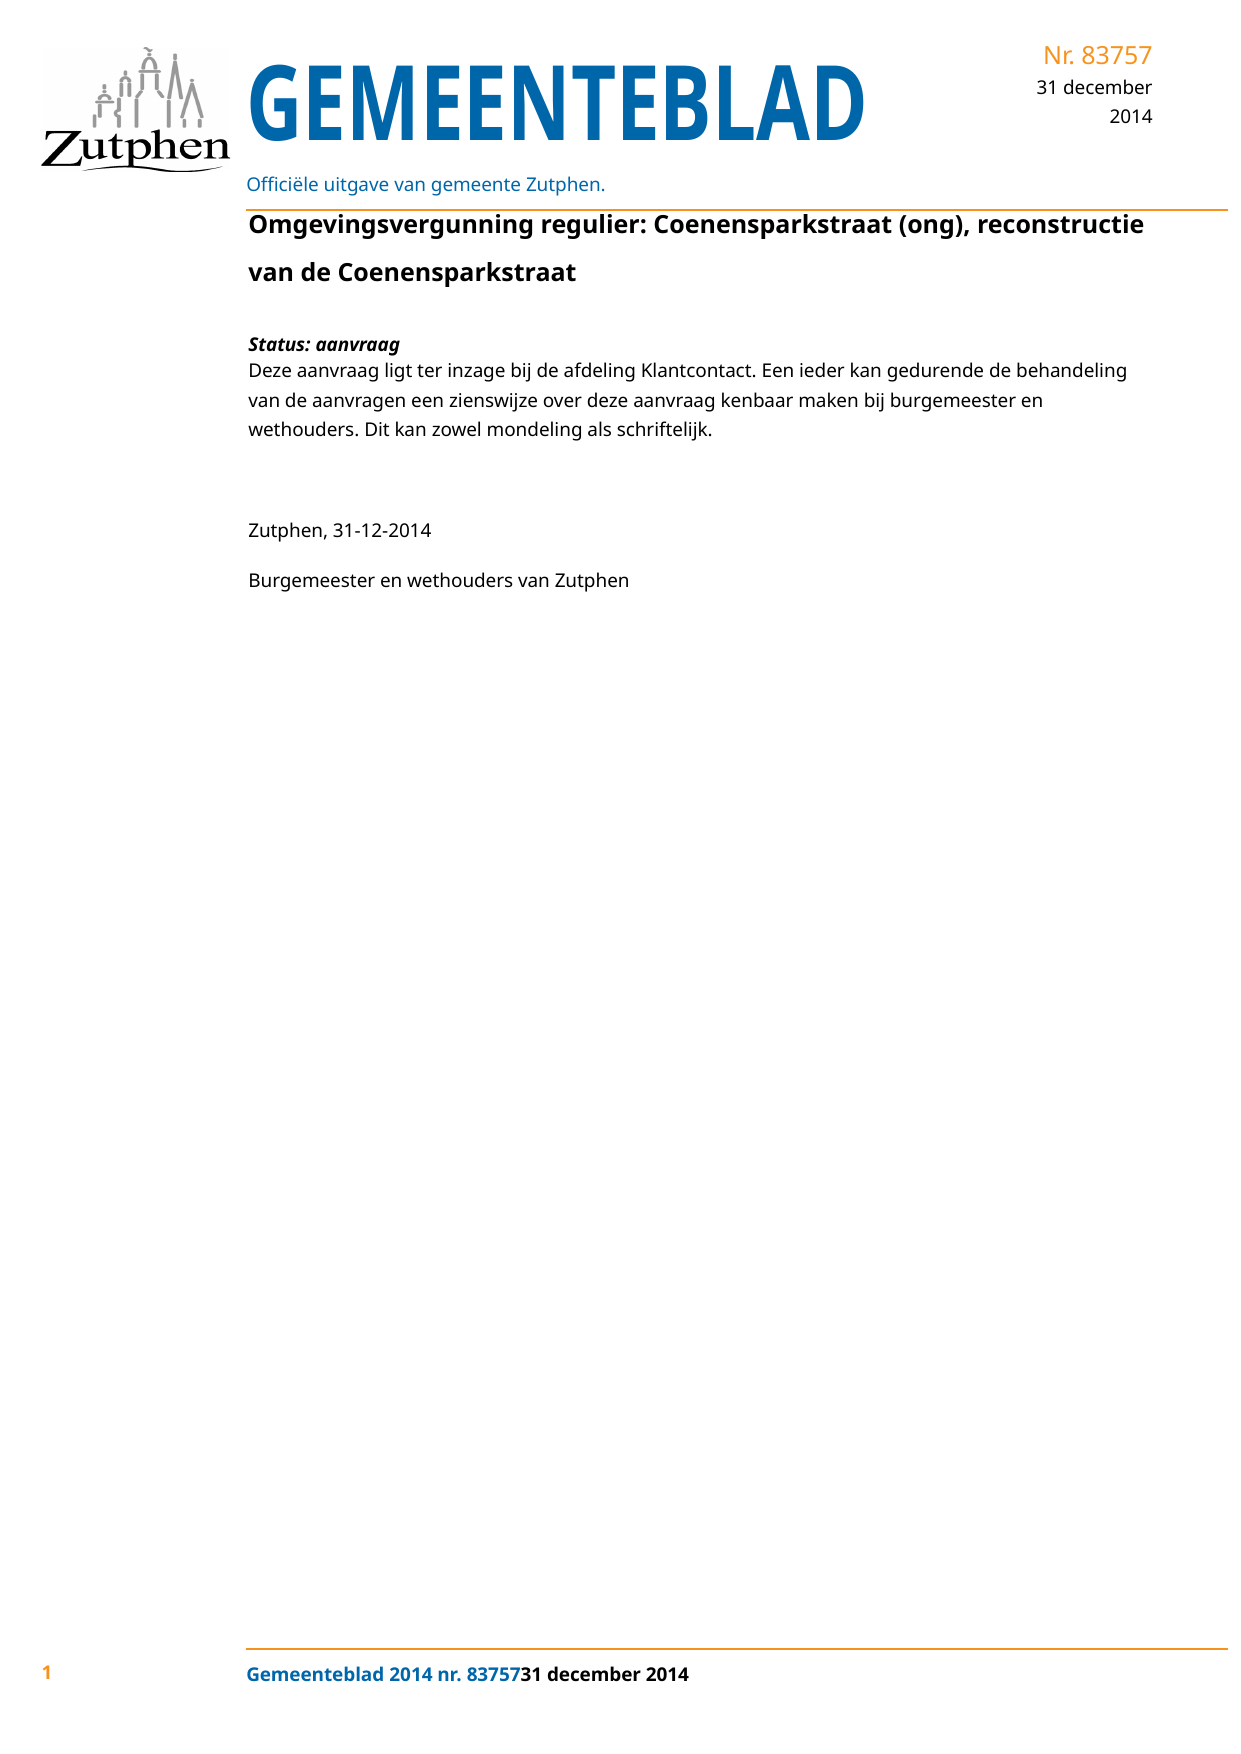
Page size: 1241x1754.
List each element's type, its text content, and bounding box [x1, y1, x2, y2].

text Status: aanvraag [248, 331, 1152, 357]
text Deze aanvraag ligt ter inzage bij de afdeling Klantcontact. Een ieder kan gedurende de behandeling van de aanvragen een zienswijze over deze aanvraag kenbaar maken bij burgemeester en wethouders. Dit kan zowel mondeling als schriftelijk. [248, 357, 1152, 442]
text Omgevingsvergunning regulier: Coenensparkstraat (ong), reconstructie van de Coenensparkstraat [248, 211, 1152, 288]
text Burgemeester en wethouders van Zutphen [248, 568, 1152, 593]
text Zutphen, 31-12-2014 [248, 517, 1152, 543]
picture [41, 47, 231, 172]
